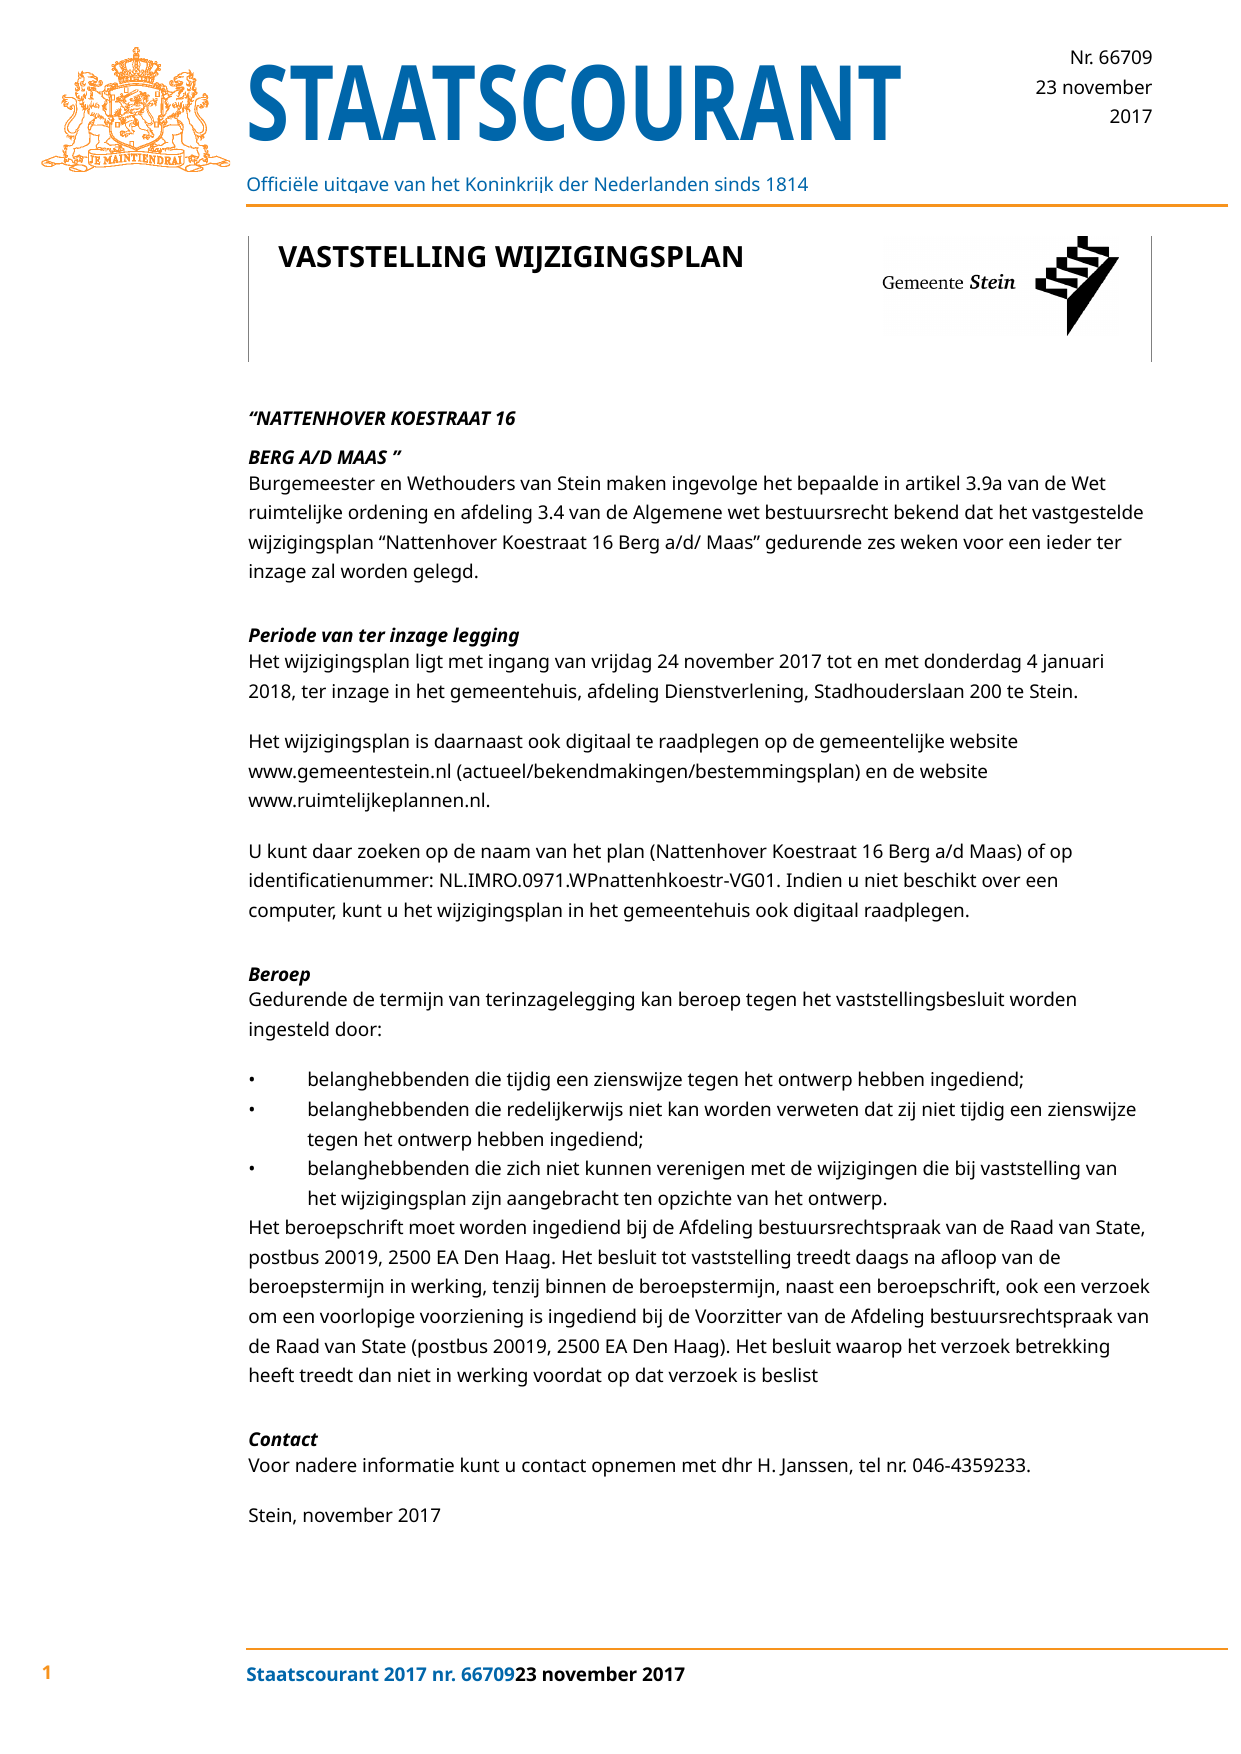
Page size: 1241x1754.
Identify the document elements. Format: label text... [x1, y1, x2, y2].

text Het wijzigingsplan ligt met ingang van vrijdag 24 november 2017 tot en met donderdag 4 januari 2018, ter inzage in het gemeentehuis, afdeling Dienstverlening, Stadhouderslaan 200 te Stein. [248, 648, 1152, 703]
text Het wijzigingsplan is daarnaast ook digitaal te raadplegen op de gemeentelijke website www.gemeentestein.nl (actueel/bekendmakingen/bestemmingsplan) en de website www.ruimtelijkeplannen.nl. [248, 728, 1152, 813]
picture [41, 47, 231, 172]
list belanghebbenden die zich niet kunnen verenigen met de wijzigingen die bij vaststelling van het wijzigingsplan zijn aangebracht ten opzichte van het ontwerp. [248, 1155, 1152, 1211]
text Stein, november 2017 [248, 1503, 1152, 1528]
text Voor nadere informatie kunt u contact opnemen met dhr H. Janssen, tel nr. 046-4359233. [248, 1452, 1152, 1478]
text U kunt daar zoeken op de naam van het plan (Nattenhover Koestraat 16 Berg a/d Maas) of op identificatienummer: NL.IMRO.0971.WPnattenhkoestr-VG01. Indien u niet beschikt over een computer, kunt u het wijzigingsplan in het gemeentehuis ook digitaal raadplegen. [248, 838, 1152, 923]
text Contact [248, 1426, 1152, 1452]
text “NATTENHOVER KOESTRAAT 16 [248, 405, 1152, 431]
table_header [850, 236, 1151, 362]
table_header VASTSTELLING WIJZIGINGSPLAN [249, 236, 850, 362]
text Beroep [248, 961, 1152, 987]
text Burgemeester en Wethouders van Stein maken ingevolge het bepaalde in artikel 3.9a van de Wet ruimtelijke ordening en afdeling 3.4 van de Algemene wet bestuursrecht bekend dat het vastgestelde wijzigingsplan “Nattenhover Koestraat 16 Berg a/d/ Maas” gedurende zes weken voor een ieder ter inzage zal worden gelegd. [248, 470, 1152, 584]
list belanghebbenden die tijdig een zienswijze tegen het ontwerp hebben ingediend; [248, 1067, 1152, 1092]
picture [882, 236, 1119, 336]
text Periode van ter inzage legging [248, 622, 1152, 648]
list belanghebbenden die redelijkerwijs niet kan worden verweten dat zij niet tijdig een zienswijze tegen het ontwerp hebben ingediend; [248, 1096, 1152, 1152]
text Het beroepschrift moet worden ingediend bij de Afdeling bestuursrechtspraak van de Raad van State, postbus 20019, 2500 EA Den Haag. Het besluit tot vaststelling treedt daags na afloop van de beroepstermijn in werking, tenzij binnen de beroepstermijn, naast een beroepschrift, ook een verzoek om een voorlopige voorziening is ingediend bij de Voorzitter van de Afdeling bestuursrechtspraak van de Raad van State (postbus 20019, 2500 EA Den Haag). Het besluit waarop het verzoek betrekking heeft treedt dan niet in werking voordat op dat verzoek is beslist [248, 1214, 1152, 1388]
text Gedurende de termijn van terinzagelegging kan beroep tegen het vaststellingsbesluit worden ingesteld door: [248, 987, 1152, 1042]
text BERG A/D MAAS ” [248, 444, 1152, 470]
